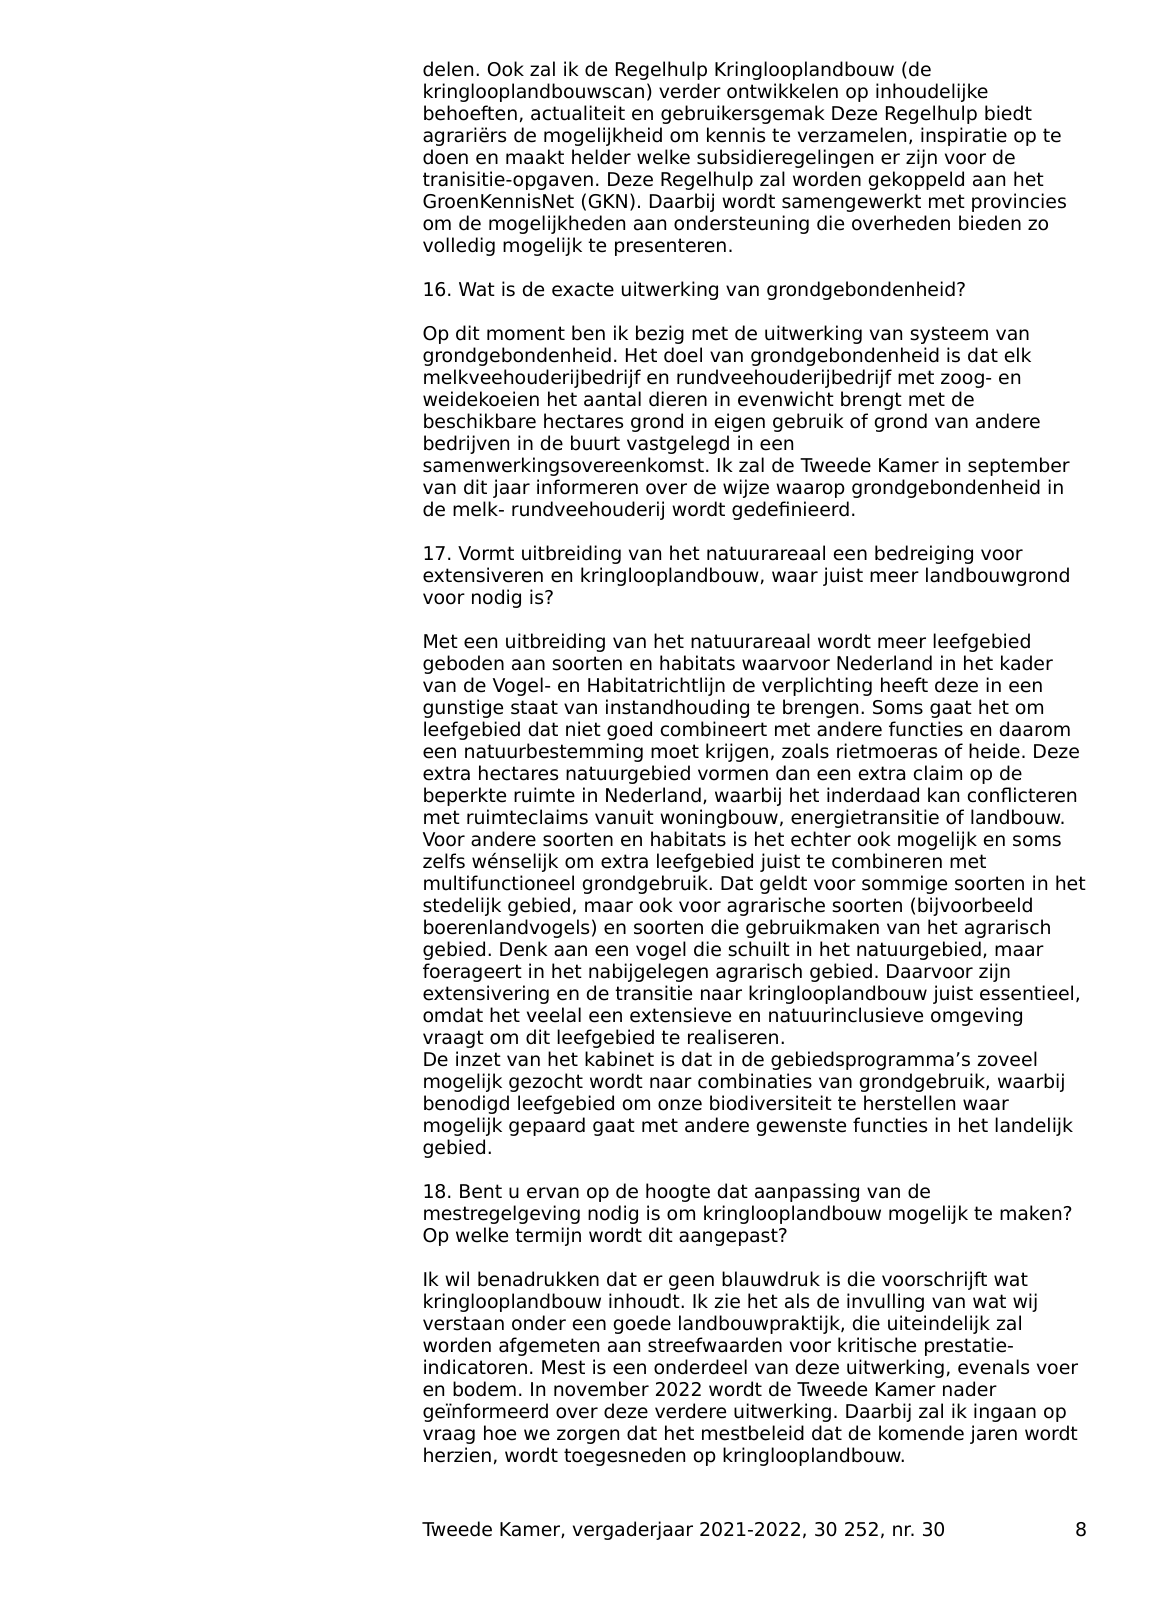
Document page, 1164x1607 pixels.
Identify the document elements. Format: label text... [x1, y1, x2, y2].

text Op dit moment ben ik bezig met de uitwerking van systeem van grondgebondenheid. Het doel van grondgebondenheid is dat elk melkveehouderijbedrijf en rundveehouderijbedrijf met zoog- en weidekoeien het aantal dieren in evenwicht brengt met de beschikbare hectares grond in eigen gebruik of grond van andere bedrijven in de buurt vastgelegd in een samenwerkingsovereenkomst. Ik zal de Tweede Kamer in september van dit jaar informeren over de wijze waarop grondgebondenheid in de melk- rundveehouderij wordt gedefinieerd. [422, 323, 1087, 521]
text 16. Wat is de exacte uitwerking van grondgebondenheid? [422, 279, 1087, 301]
text Ik wil benadrukken dat er geen blauwdruk is die voorschrijft wat kringlooplandbouw inhoudt. Ik zie het als de invulling van wat wij verstaan onder een goede landbouwpraktijk, die uiteindelijk zal worden afgemeten aan streefwaarden voor kritische prestatie-indicatoren. Mest is een onderdeel van deze uitwerking, evenals voer en bodem. In november 2022 wordt de Tweede Kamer nader geïnformeerd over deze verdere uitwerking. Daarbij zal ik ingaan op vraag hoe we zorgen dat het mestbeleid dat de komende jaren wordt herzien, wordt toegesneden op kringlooplandbouw. [422, 1269, 1087, 1467]
text De inzet van het kabinet is dat in de gebiedsprogramma’s zoveel mogelijk gezocht wordt naar combinaties van grondgebruik, waarbij benodigd leefgebied om onze biodiversiteit te herstellen waar mogelijk gepaard gaat met andere gewenste functies in het landelijk gebied. [422, 1049, 1087, 1159]
text Met een uitbreiding van het natuurareaal wordt meer leefgebied geboden aan soorten en habitats waarvoor Nederland in het kader van de Vogel- en Habitatrichtlijn de verplichting heeft deze in een gunstige staat van instandhouding te brengen. Soms gaat het om leefgebied dat niet goed combineert met andere functies en daarom een natuurbestemming moet krijgen, zoals rietmoeras of heide. Deze extra hectares natuurgebied vormen dan een extra claim op de beperkte ruimte in Nederland, waarbij het inderdaad kan conflicteren met ruimteclaims vanuit woningbouw, energietransitie of landbouw. [422, 631, 1087, 829]
text Voor andere soorten en habitats is het echter ook mogelijk en soms zelfs wénselijk om extra leefgebied juist te combineren met multifunctioneel grondgebruik. Dat geldt voor sommige soorten in het stedelijk gebied, maar ook voor agrarische soorten (bijvoorbeeld boerenlandvogels) en soorten die gebruikmaken van het agrarisch gebied. Denk aan een vogel die schuilt in het natuurgebied, maar foerageert in het nabijgelegen agrarisch gebied. Daarvoor zijn extensivering en de transitie naar kringlooplandbouw juist essentieel, omdat het veelal een extensieve en natuurinclusieve omgeving vraagt om dit leefgebied te realiseren. [422, 829, 1087, 1049]
text 18. Bent u ervan op de hoogte dat aanpassing van de mestregelgeving nodig is om kringlooplandbouw mogelijk te maken? Op welke termijn wordt dit aangepast? [422, 1181, 1087, 1247]
text 17. Vormt uitbreiding van het natuurareaal een bedreiging voor extensiveren en kringlooplandbouw, waar juist meer landbouwgrond voor nodig is? [422, 543, 1087, 609]
text delen. Ook zal ik de Regelhulp Kringlooplandbouw (de kringlooplandbouwscan) verder ontwikkelen op inhoudelijke behoeften, actualiteit en gebruikersgemak Deze Regelhulp biedt agrariërs de mogelijkheid om kennis te verzamelen, inspiratie op te doen en maakt helder welke subsidieregelingen er zijn voor de tranisitie-opgaven. Deze Regelhulp zal worden gekoppeld aan het GroenKennisNet (GKN). Daarbij wordt samengewerkt met provincies om de mogelijkheden aan ondersteuning die overheden bieden zo volledig mogelijk te presenteren. [422, 59, 1087, 257]
